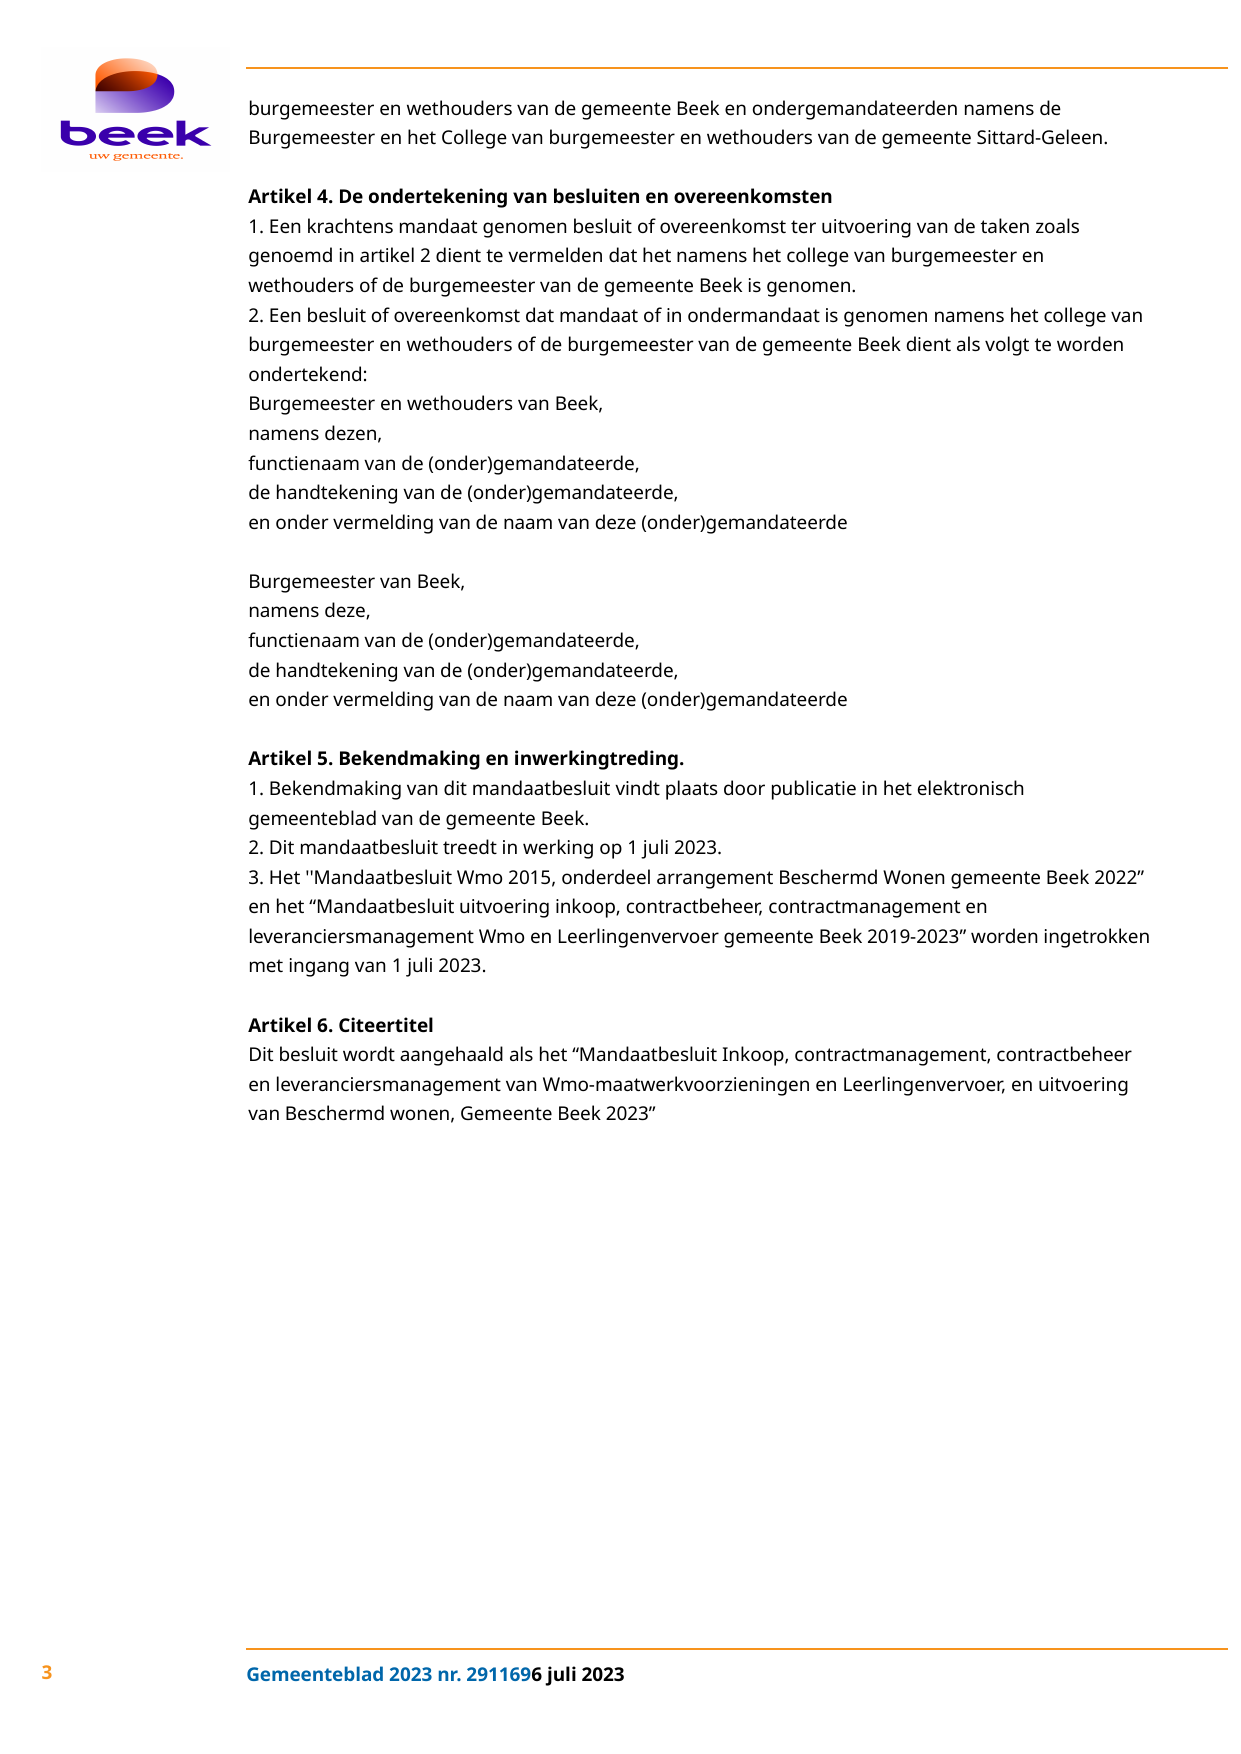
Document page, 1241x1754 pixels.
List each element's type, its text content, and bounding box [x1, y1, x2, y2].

text 1. Een krachtens mandaat genomen besluit of overeenkomst ter uitvoering van de taken zoals genoemd in artikel 2 dient te vermelden dat het namens het college van burgemeester en wethouders of de burgemeester van de gemeente Beek is genomen. [248, 213, 1152, 298]
text en onder vermelding van de naam van deze (onder)gemandateerde [248, 686, 1152, 712]
text de handtekening van de (onder)gemandateerde, [248, 479, 1152, 505]
text Burgemeester van Beek, [248, 568, 1152, 594]
picture [41, 47, 231, 172]
text namens dezen, [248, 420, 1152, 446]
text functienaam van de (onder)gemandateerde, [248, 450, 1152, 476]
text Artikel 5. Bekendmaking en inwerkingtreding. [248, 746, 1152, 771]
text 2. Dit mandaatbesluit treedt in werking op 1 juli 2023. [248, 834, 1152, 860]
text 2. Een besluit of overeenkomst dat mandaat of in ondermandaat is genomen namens het college van burgemeester en wethouders of de burgemeester van de gemeente Beek dient als volgt te worden ondertekend: [248, 302, 1152, 387]
text 3. Het ''Mandaatbesluit Wmo 2015, onderdeel arrangement Beschermd Wonen gemeente Beek 2022” en het “Mandaatbesluit uitvoering inkoop, contractbeheer, contractmanagement en leveranciersmanagement Wmo en Leerlingenvervoer gemeente Beek 2019-2023” worden ingetrokken met ingang van 1 juli 2023. [248, 864, 1152, 978]
text Artikel 6. Citeertitel [248, 1012, 1152, 1038]
text en onder vermelding van de naam van deze (onder)gemandateerde [248, 509, 1152, 535]
text Burgemeester en wethouders van Beek, [248, 391, 1152, 416]
text 1. Bekendmaking van dit mandaatbesluit vindt plaats door publicatie in het elektronisch gemeenteblad van de gemeente Beek. [248, 775, 1152, 831]
text burgemeester en wethouders van de gemeente Beek en ondergemandateerden namens de Burgemeester en het College van burgemeester en wethouders van de gemeente Sittard-Geleen. [248, 95, 1152, 150]
text functienaam van de (onder)gemandateerde, [248, 627, 1152, 653]
text Dit besluit wordt aangehaald als het “Mandaatbesluit Inkoop, contractmanagement, contractbeheer en leveranciersmanagement van Wmo-maatwerkvoorzieningen en Leerlingenvervoer, en uitvoering van Beschermd wonen, Gemeente Beek 2023” [248, 1041, 1152, 1126]
text namens deze, [248, 598, 1152, 623]
text de handtekening van de (onder)gemandateerde, [248, 657, 1152, 683]
text Artikel 4. De ondertekening van besluiten en overeenkomsten [248, 183, 1152, 209]
